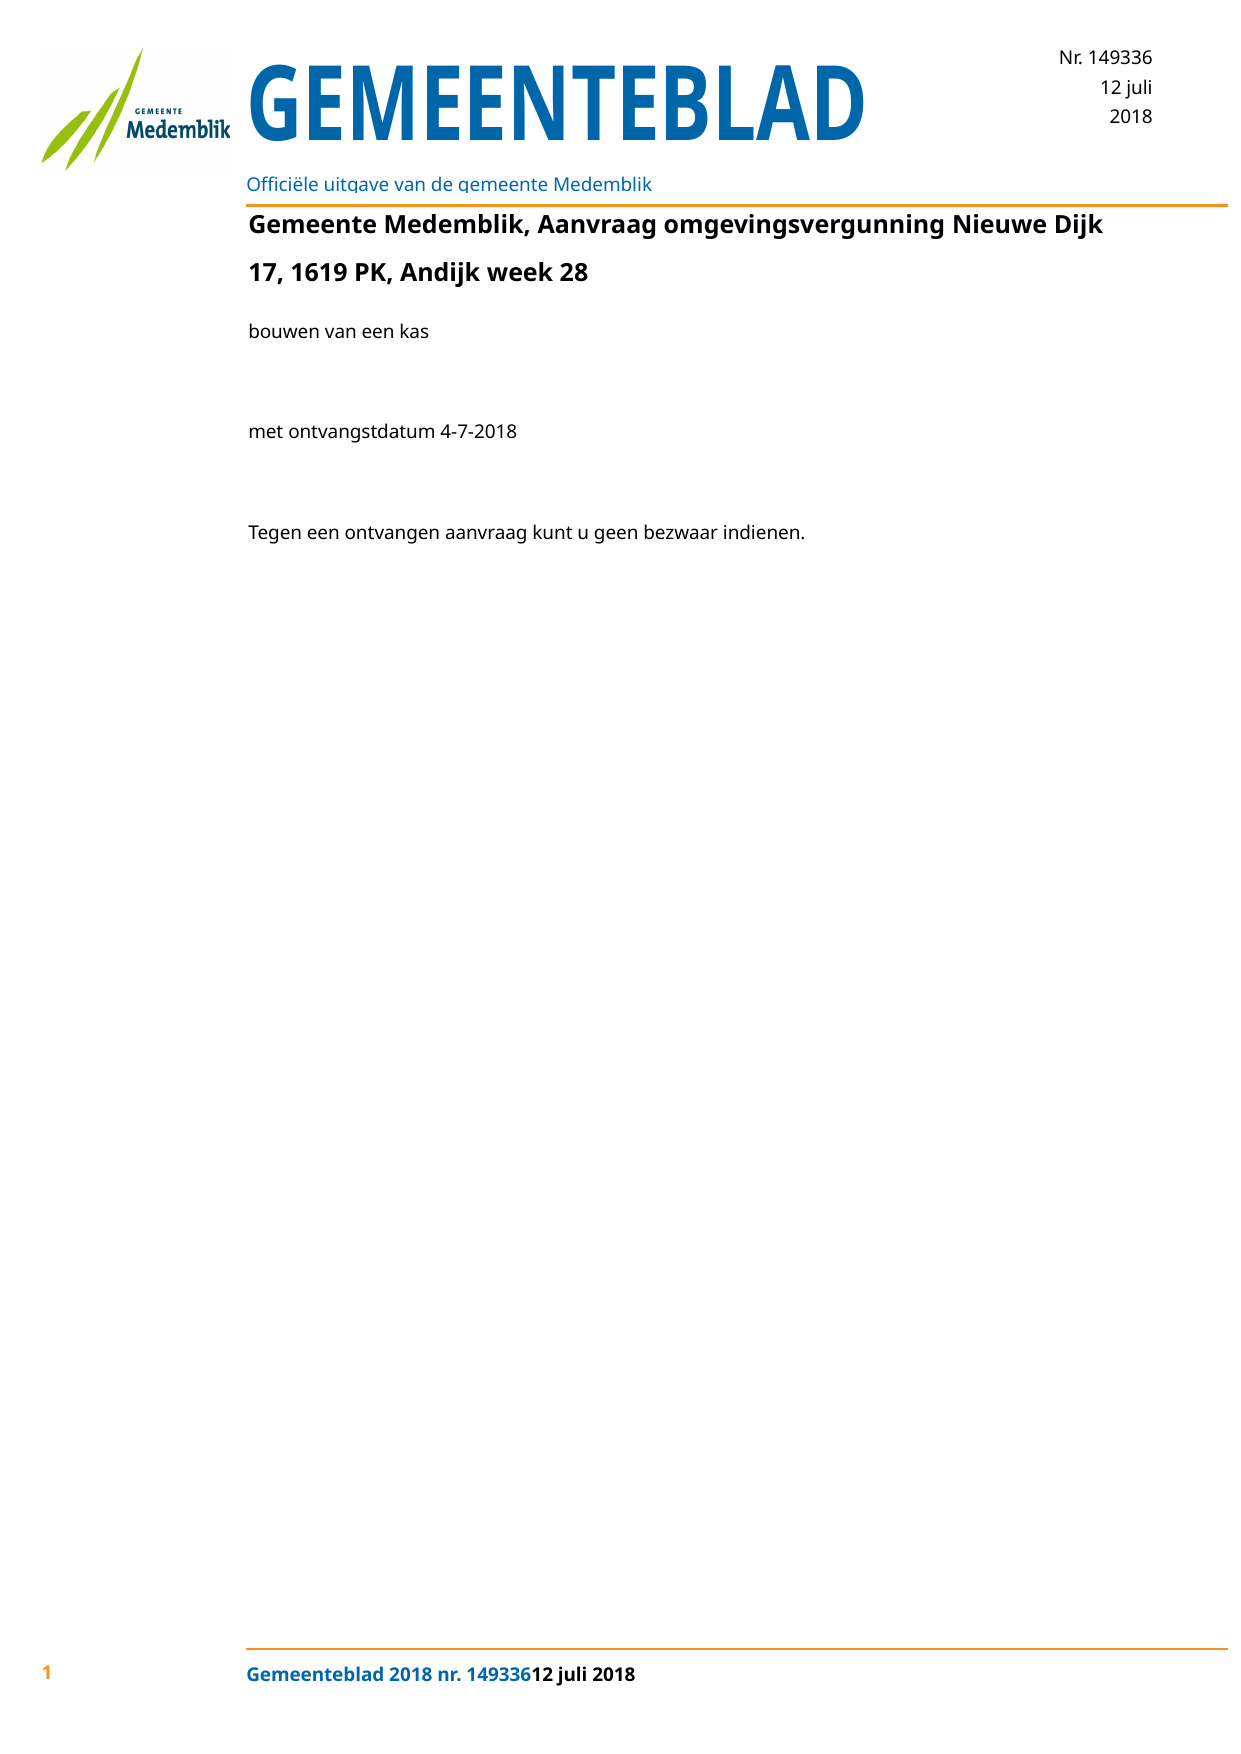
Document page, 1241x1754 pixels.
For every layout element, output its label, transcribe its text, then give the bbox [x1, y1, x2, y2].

text Gemeente Medemblik, Aanvraag omgevingsvergunning Nieuwe Dijk 17, 1619 PK, Andijk week 28 [248, 207, 1152, 288]
text bouwen van een kas [248, 318, 1152, 344]
text met ontvangstdatum 4-7-2018 [248, 419, 1152, 444]
text Tegen een ontvangen aanvraag kunt u geen bezwaar indienen. [248, 519, 1152, 545]
picture [41, 47, 231, 172]
